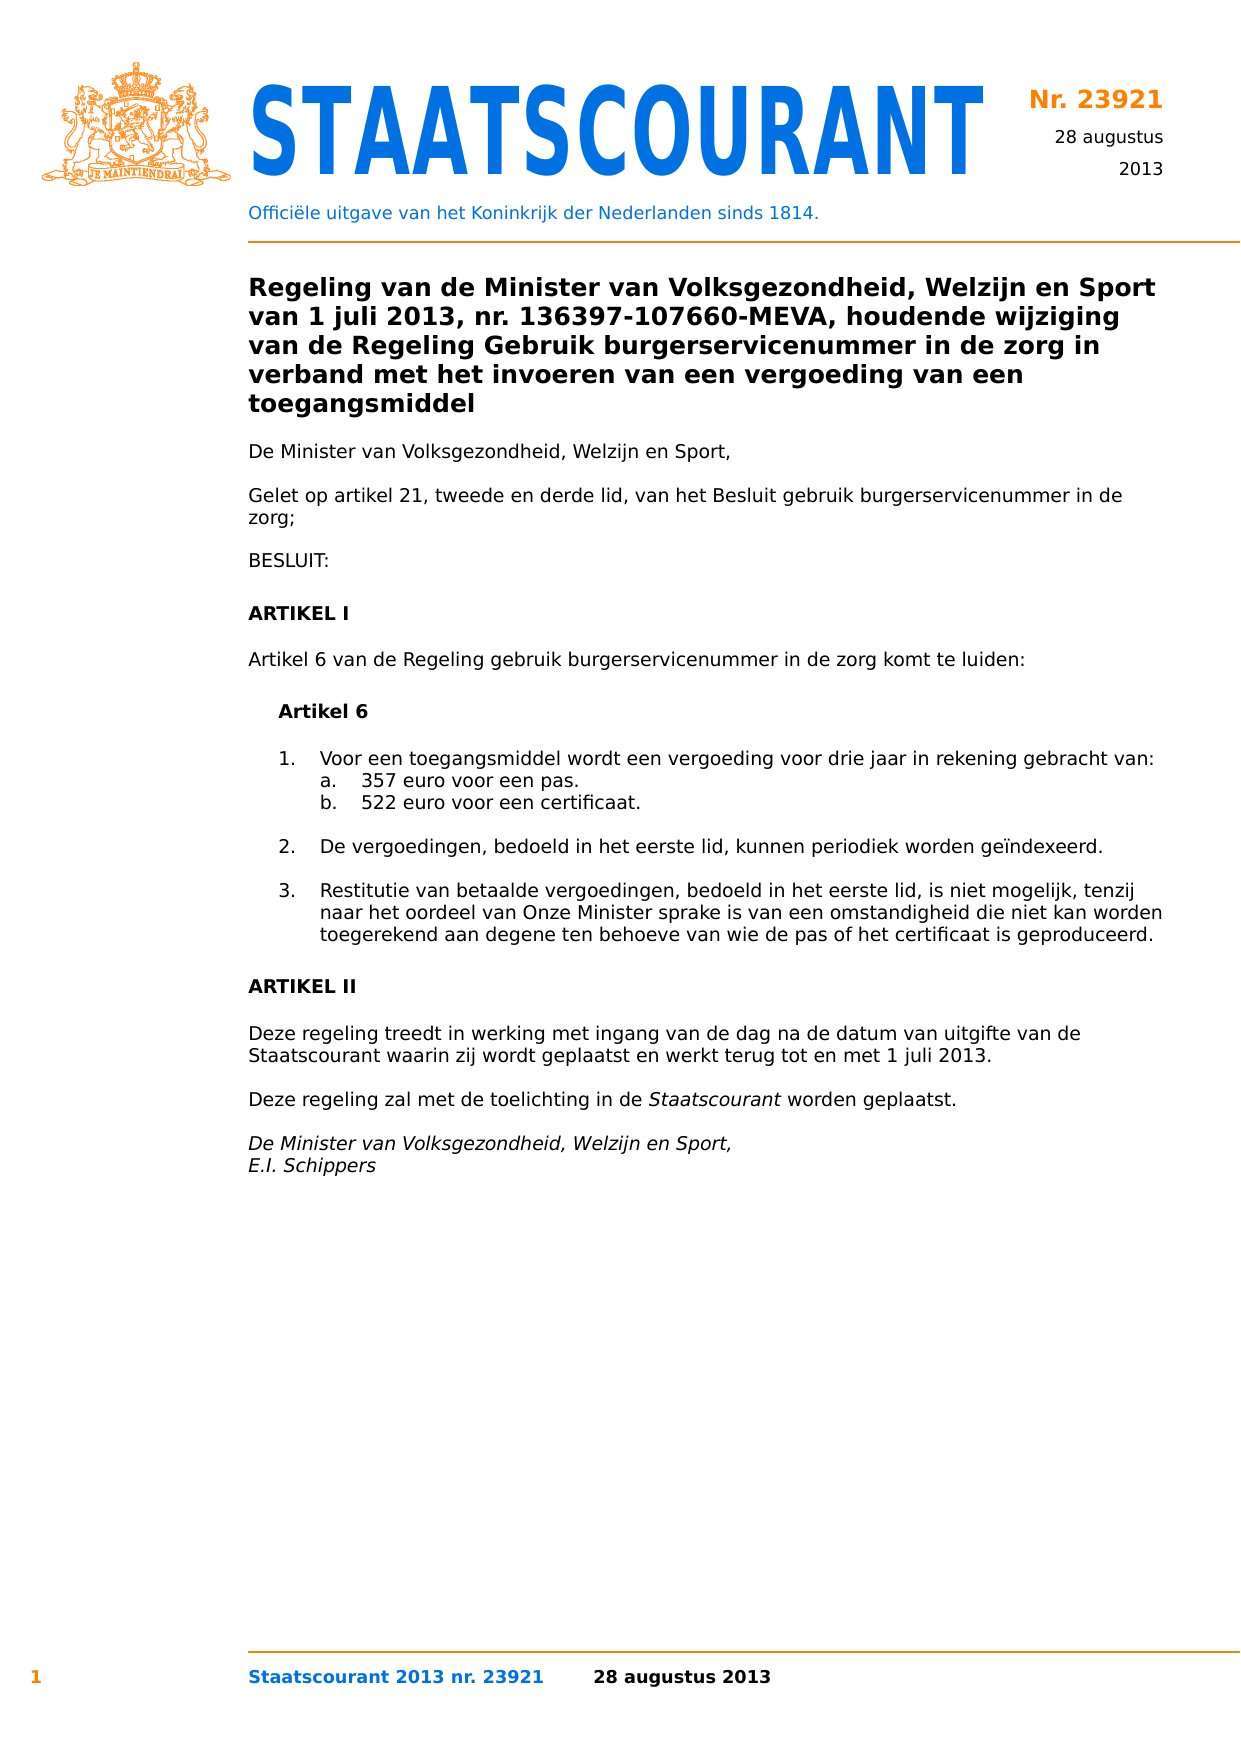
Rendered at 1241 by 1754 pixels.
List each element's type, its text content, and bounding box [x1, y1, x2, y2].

text Deze regeling zal met de toelichting in de Staatscourant worden geplaatst. [248, 1089, 1163, 1111]
text BESLUIT: [248, 550, 1163, 572]
text 2. De vergoedingen, bedoeld in het eerste lid, kunnen periodiek worden geïndexeerd. [278, 836, 1163, 858]
table_header Nr. 23921 [998, 62, 1240, 121]
table_header STAATSCOURANT [248, 62, 998, 203]
subtitle Regeling van de Minister van Volksgezondheid, Welzijn en Sport van 1 juli 2013, nr. 136397-107660-MEVA, houdende wijziging van de Regeling Gebruik burgerservicenummer in de zorg in verband met het invoeren van een vergoeding van een toegangsmiddel [248, 273, 1163, 419]
text b. 522 euro voor een certificaat. [319, 792, 1163, 814]
picture [41, 62, 231, 186]
table_cell 2013 [998, 153, 1240, 203]
text 1. Voor een toegangsmiddel wordt een vergoeding voor drie jaar in rekening gebracht van: [278, 748, 1163, 770]
table_header [25, 62, 248, 241]
text Artikel 6 van de Regeling gebruik burgerservicenummer in de zorg komt te luiden: [248, 649, 1163, 671]
table_cell 28 augustus [998, 121, 1240, 153]
text a. 357 euro voor een pas. [319, 770, 1163, 792]
subtitle ARTIKEL I [248, 602, 1163, 624]
table_cell Officiële uitgave van het Koninkrijk der Nederlanden sinds 1814. [248, 203, 1240, 241]
text Deze regeling treedt in werking met ingang van de dag na de datum van uitgifte van de Staatscourant waarin zij wordt geplaatst en werkt terug tot en met 1 juli 2013. [248, 1023, 1163, 1067]
text De Minister van Volksgezondheid, Welzijn en Sport, E.I. Schippers [248, 1133, 1163, 1177]
text Gelet op artikel 21, tweede en derde lid, van het Besluit gebruik burgerservicenummer in de zorg; [248, 484, 1163, 528]
subtitle Artikel 6 [278, 701, 1163, 723]
subtitle ARTIKEL II [248, 976, 1163, 998]
text De Minister van Volksgezondheid, Welzijn en Sport, [248, 441, 1163, 463]
text 3. Restitutie van betaalde vergoedingen, bedoeld in het eerste lid, is niet mogelijk, tenzij naar het oordeel van Onze Minister sprake is van een omstandigheid die niet kan worden toegerekend aan degene ten behoeve van wie de pas of het certificaat is geproduceerd. [278, 880, 1163, 946]
